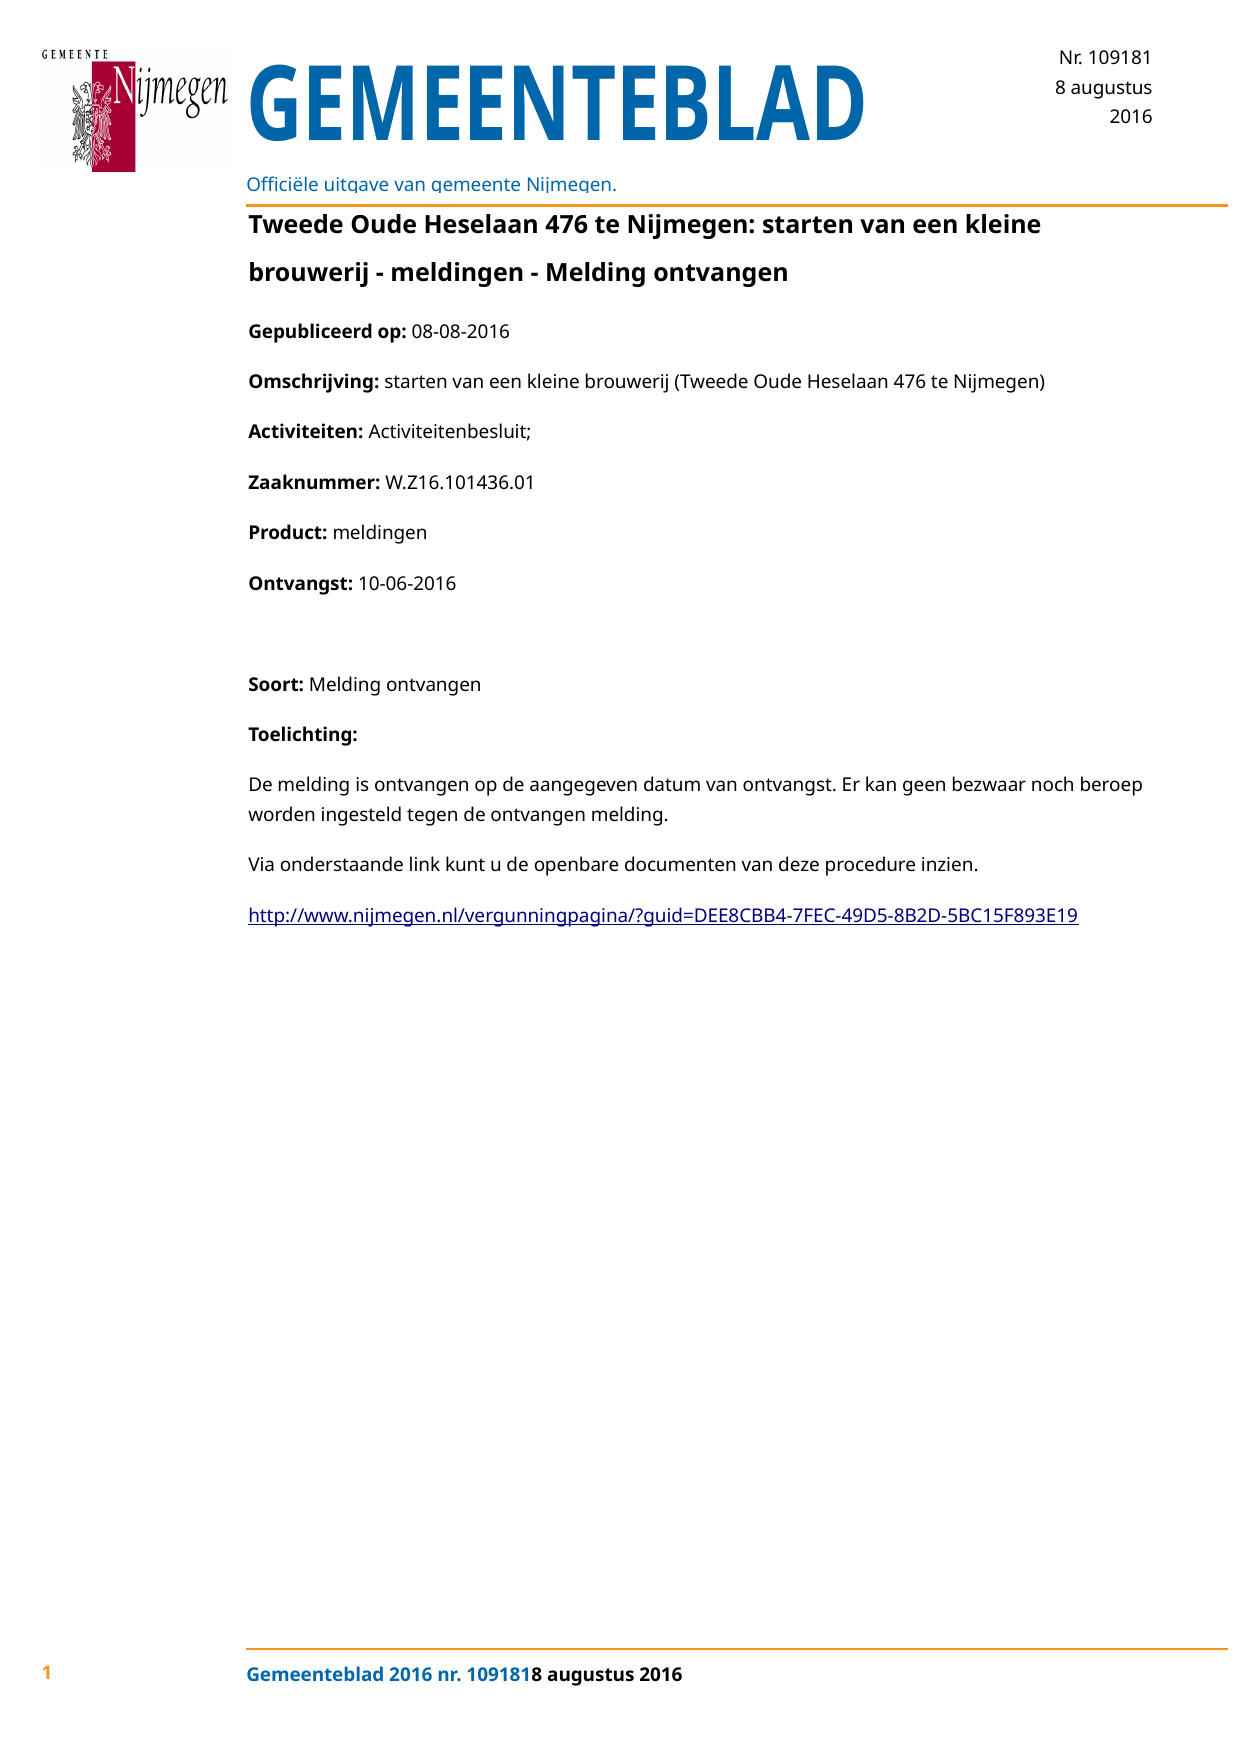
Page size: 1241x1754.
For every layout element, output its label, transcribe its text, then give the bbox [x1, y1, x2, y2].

text Omschrijving: starten van een kleine brouwerij (Tweede Oude Heselaan 476 te Nijmegen) [248, 368, 1152, 394]
text Via onderstaande link kunt u de openbare documenten van deze procedure inzien. [248, 852, 1152, 877]
text Zaaknummer: W.Z16.101436.01 [248, 469, 1152, 495]
text Tweede Oude Heselaan 476 te Nijmegen: starten van een kleine brouwerij - meldingen - Melding ontvangen [248, 207, 1152, 288]
text Soort: Melding ontvangen [248, 671, 1152, 697]
text Gepubliceerd op: 08-08-2016 [248, 318, 1152, 344]
picture [41, 47, 231, 172]
text De melding is ontvangen op de aangegeven datum van ontvangst. Er kan geen bezwaar noch beroep worden ingesteld tegen de ontvangen melding. [248, 772, 1152, 827]
text Ontvangst: 10-06-2016 [248, 570, 1152, 596]
text http://www.nijmegen.nl/vergunningpagina/?guid=DEE8CBB4-7FEC-49D5-8B2D-5BC15F893E19 [248, 902, 1152, 928]
text Product: meldingen [248, 519, 1152, 545]
text Toelichting: [248, 721, 1152, 747]
text Activiteiten: Activiteitenbesluit; [248, 419, 1152, 444]
